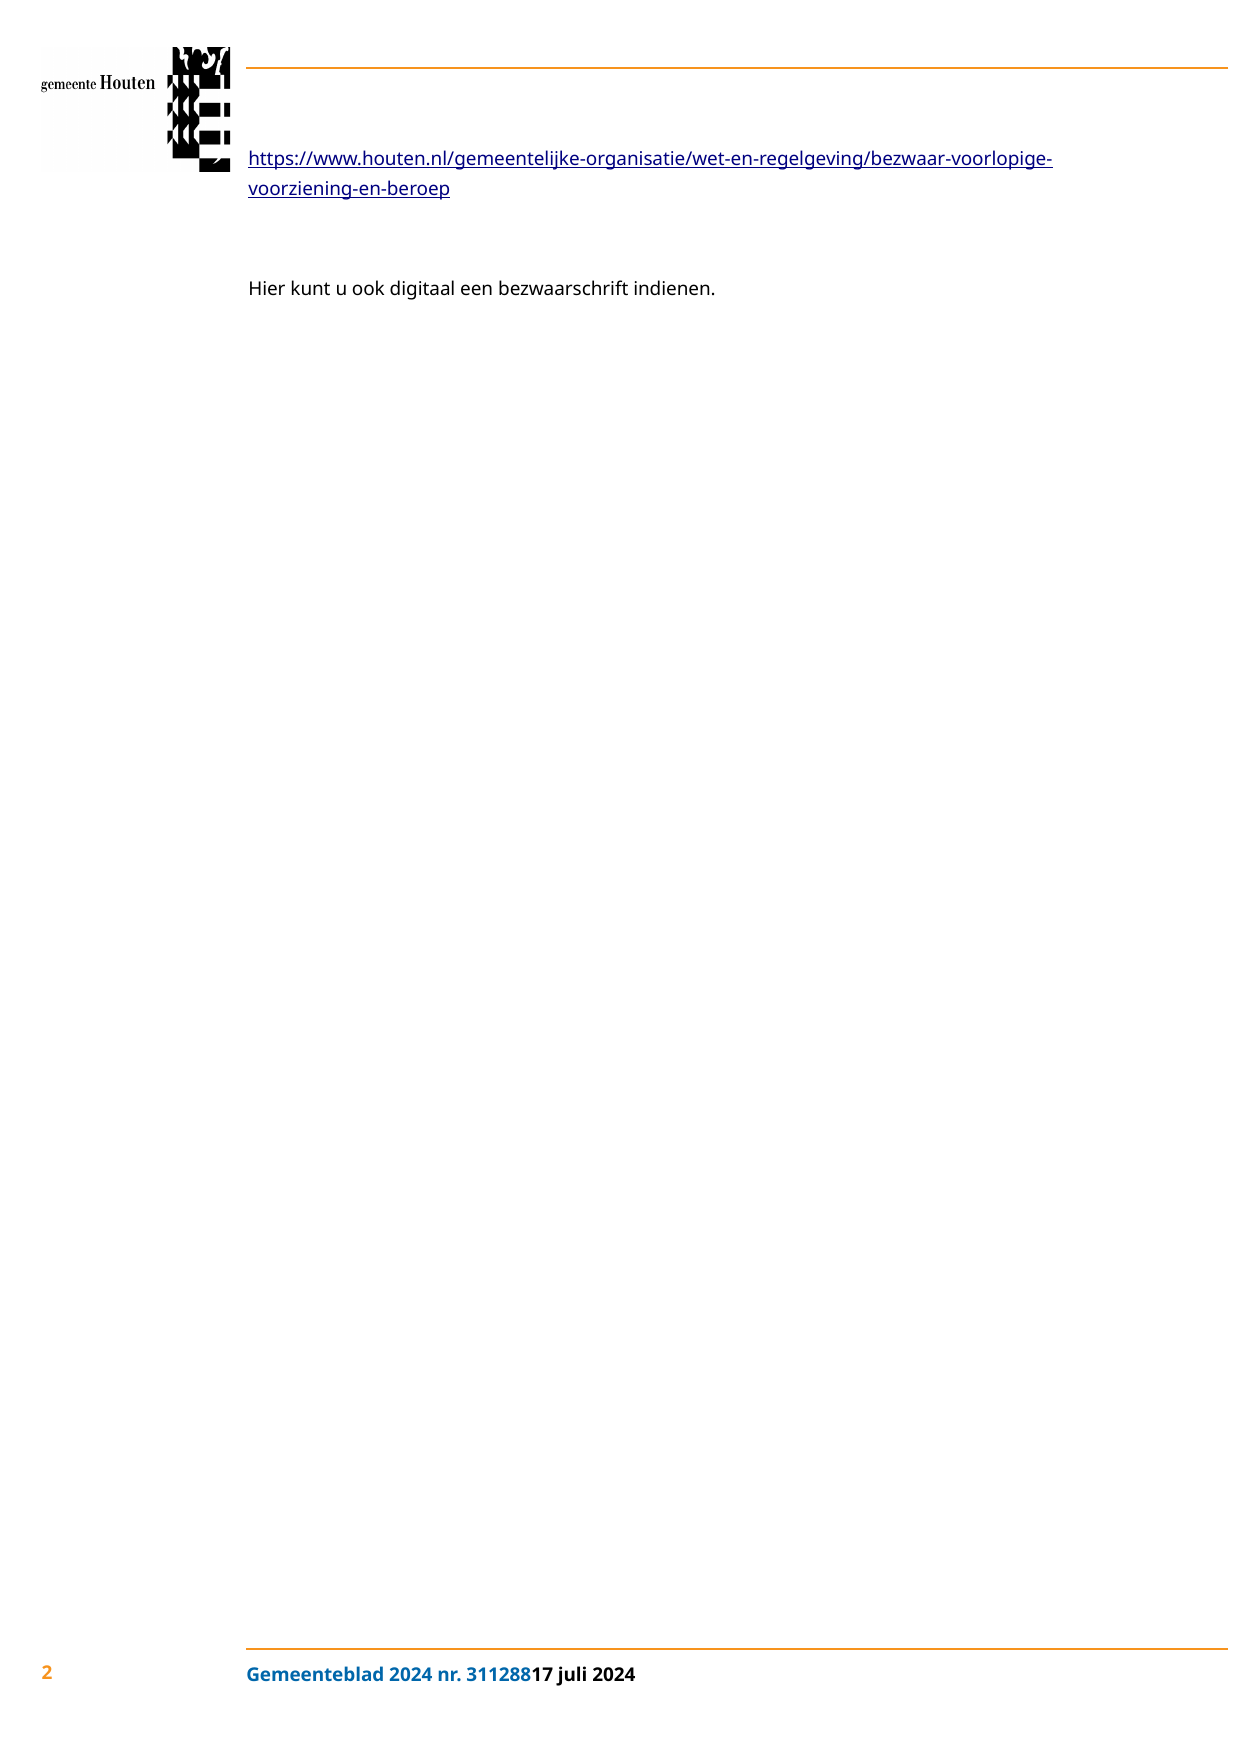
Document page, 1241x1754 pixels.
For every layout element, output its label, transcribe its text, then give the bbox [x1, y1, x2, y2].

text Hier kunt u ook digitaal een bezwaarschrift indienen. [248, 276, 1152, 301]
picture [41, 47, 231, 172]
text https://www.houten.nl/gemeentelijke-organisatie/wet-en-regelgeving/bezwaar-voorlopige-voorziening-en-beroep [248, 145, 1152, 201]
